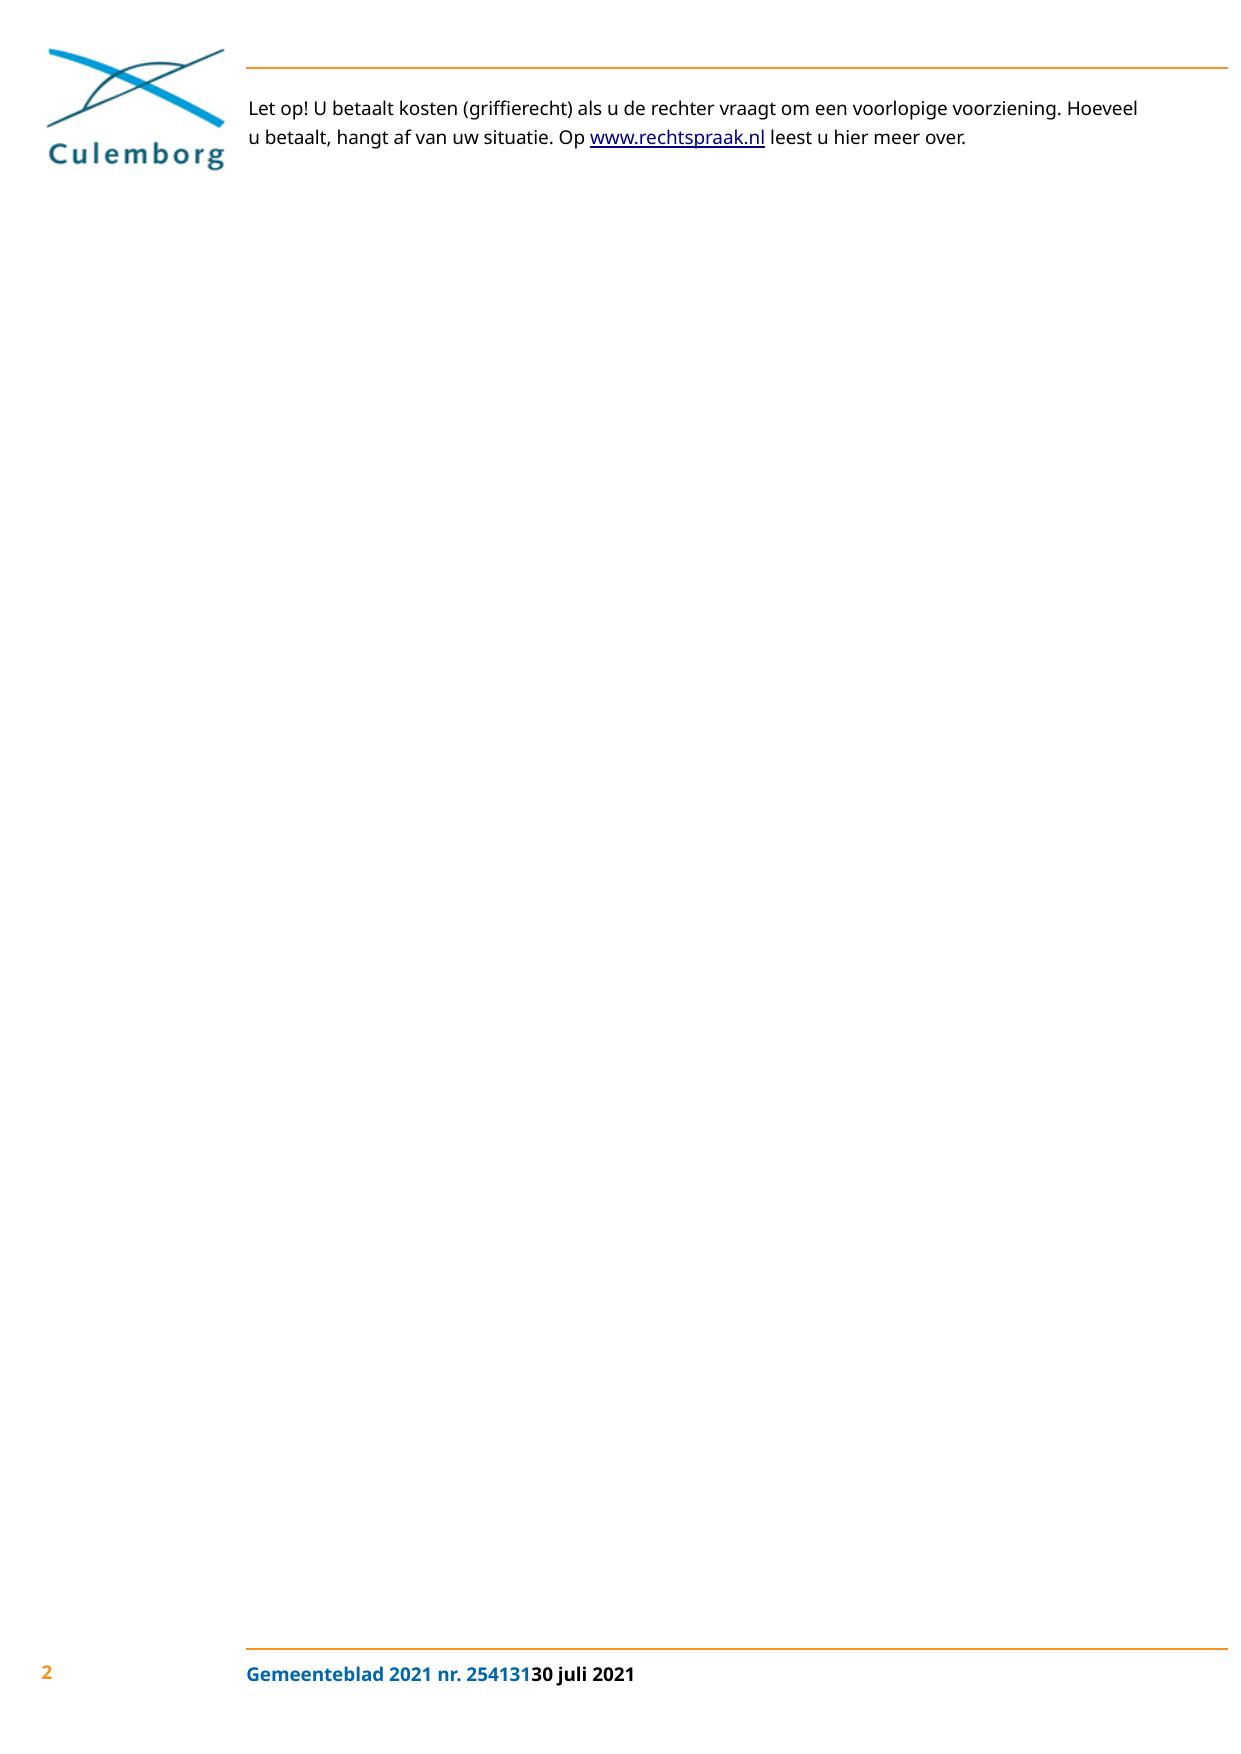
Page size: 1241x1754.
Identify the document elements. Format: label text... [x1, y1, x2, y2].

text Let op! U betaalt kosten (griffierecht) als u de rechter vraagt om een voorlopige voorziening. Hoeveel u betaalt, hangt af van uw situatie. Op www.rechtspraak.nl leest u hier meer over. [248, 95, 1152, 150]
picture [41, 47, 231, 172]
